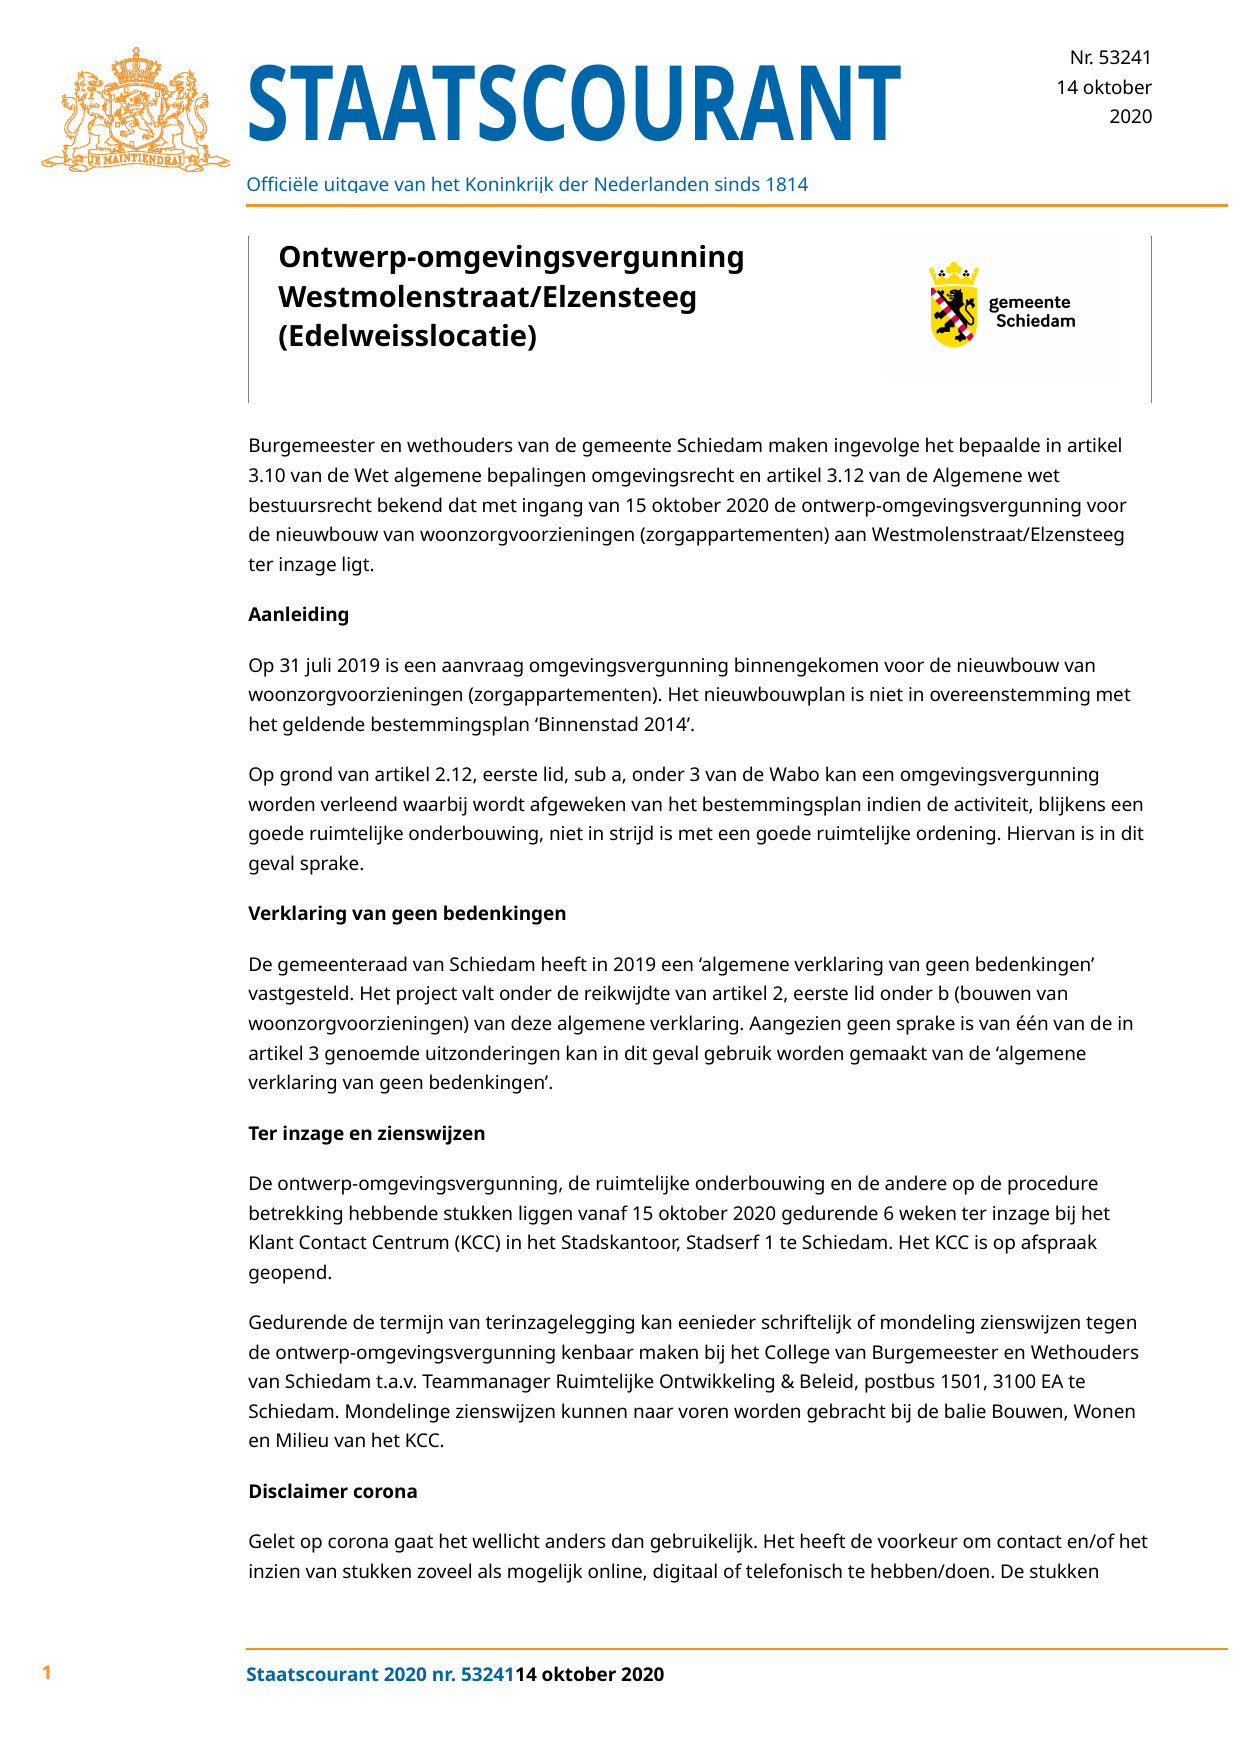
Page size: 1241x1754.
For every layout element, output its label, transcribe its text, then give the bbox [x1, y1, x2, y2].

table_header [850, 378, 1151, 403]
table_header Ontwerp-omgevingsvergunning Westmolenstraat/Elzensteeg (Edelweisslocatie) [249, 236, 850, 403]
text Op 31 juli 2019 is een aanvraag omgevingsvergunning binnengekomen voor de nieuwbouw van woonzorgvoorzieningen (zorgappartementen). Het nieuwbouwplan is niet in overeenstemming met het geldende bestemmingsplan ‘Binnenstad 2014’. [248, 652, 1152, 737]
text Gelet op corona gaat het wellicht anders dan gebruikelijk. Het heeft de voorkeur om contact en/of het inzien van stukken zoveel als mogelijk online, digitaal of telefonisch te hebben/doen. De stukken [248, 1528, 1152, 1584]
table_header [850, 236, 882, 377]
text Gedurende de termijn van terinzagelegging kan eenieder schriftelijk of mondeling zienswijzen tegen de ontwerp-omgevingsvergunning kenbaar maken bij het College van Burgemeester en Wethouders van Schiedam t.a.v. Teammanager Ruimtelijke Ontwikkeling & Beleid, postbus 1501, 3100 EA te Schiedam. Mondelinge zienswijzen kunnen naar voren worden gebracht bij de balie Bouwen, Wonen en Milieu van het KCC. [248, 1309, 1152, 1453]
picture [882, 236, 1119, 378]
picture [41, 47, 231, 172]
text Aanleiding [248, 601, 1152, 627]
text De gemeenteraad van Schiedam heeft in 2019 een ‘algemene verklaring van geen bedenkingen’ vastgesteld. Het project valt onder de reikwijdte van artikel 2, eerste lid onder b (bouwen van woonzorgvoorzieningen) van deze algemene verklaring. Aangezien geen sprake is van één van de in artikel 3 genoemde uitzonderingen kan in dit geval gebruik worden gemaakt van de ‘algemene verklaring van geen bedenkingen’. [248, 951, 1152, 1095]
text De ontwerp-omgevingsvergunning, de ruimtelijke onderbouwing en de andere op de procedure betrekking hebbende stukken liggen vanaf 15 oktober 2020 gedurende 6 weken ter inzage bij het Klant Contact Centrum (KCC) in het Stadskantoor, Stadserf 1 te Schiedam. Het KCC is op afspraak geopend. [248, 1170, 1152, 1284]
text Ter inzage en zienswijzen [248, 1120, 1152, 1145]
text Disclaimer corona [248, 1478, 1152, 1504]
table_header [1119, 236, 1151, 377]
text Verklaring van geen bedenkingen [248, 901, 1152, 926]
text Op grond van artikel 2.12, eerste lid, sub a, onder 3 van de Wabo kan een omgevingsvergunning worden verleend waarbij wordt afgeweken van het bestemmingsplan indien de activiteit, blijkens een goede ruimtelijke onderbouwing, niet in strijd is met een goede ruimtelijke ordening. Hiervan is in dit geval sprake. [248, 761, 1152, 876]
text Burgemeester en wethouders van de gemeente Schiedam maken ingevolge het bepaalde in artikel 3.10 van de Wet algemene bepalingen omgevingsrecht en artikel 3.12 van de Algemene wet bestuursrecht bekend dat met ingang van 15 oktober 2020 de ontwerp-omgevingsvergunning voor de nieuwbouw van woonzorgvoorzieningen (zorgappartementen) aan Westmolenstraat/Elzensteeg ter inzage ligt. [248, 433, 1152, 577]
